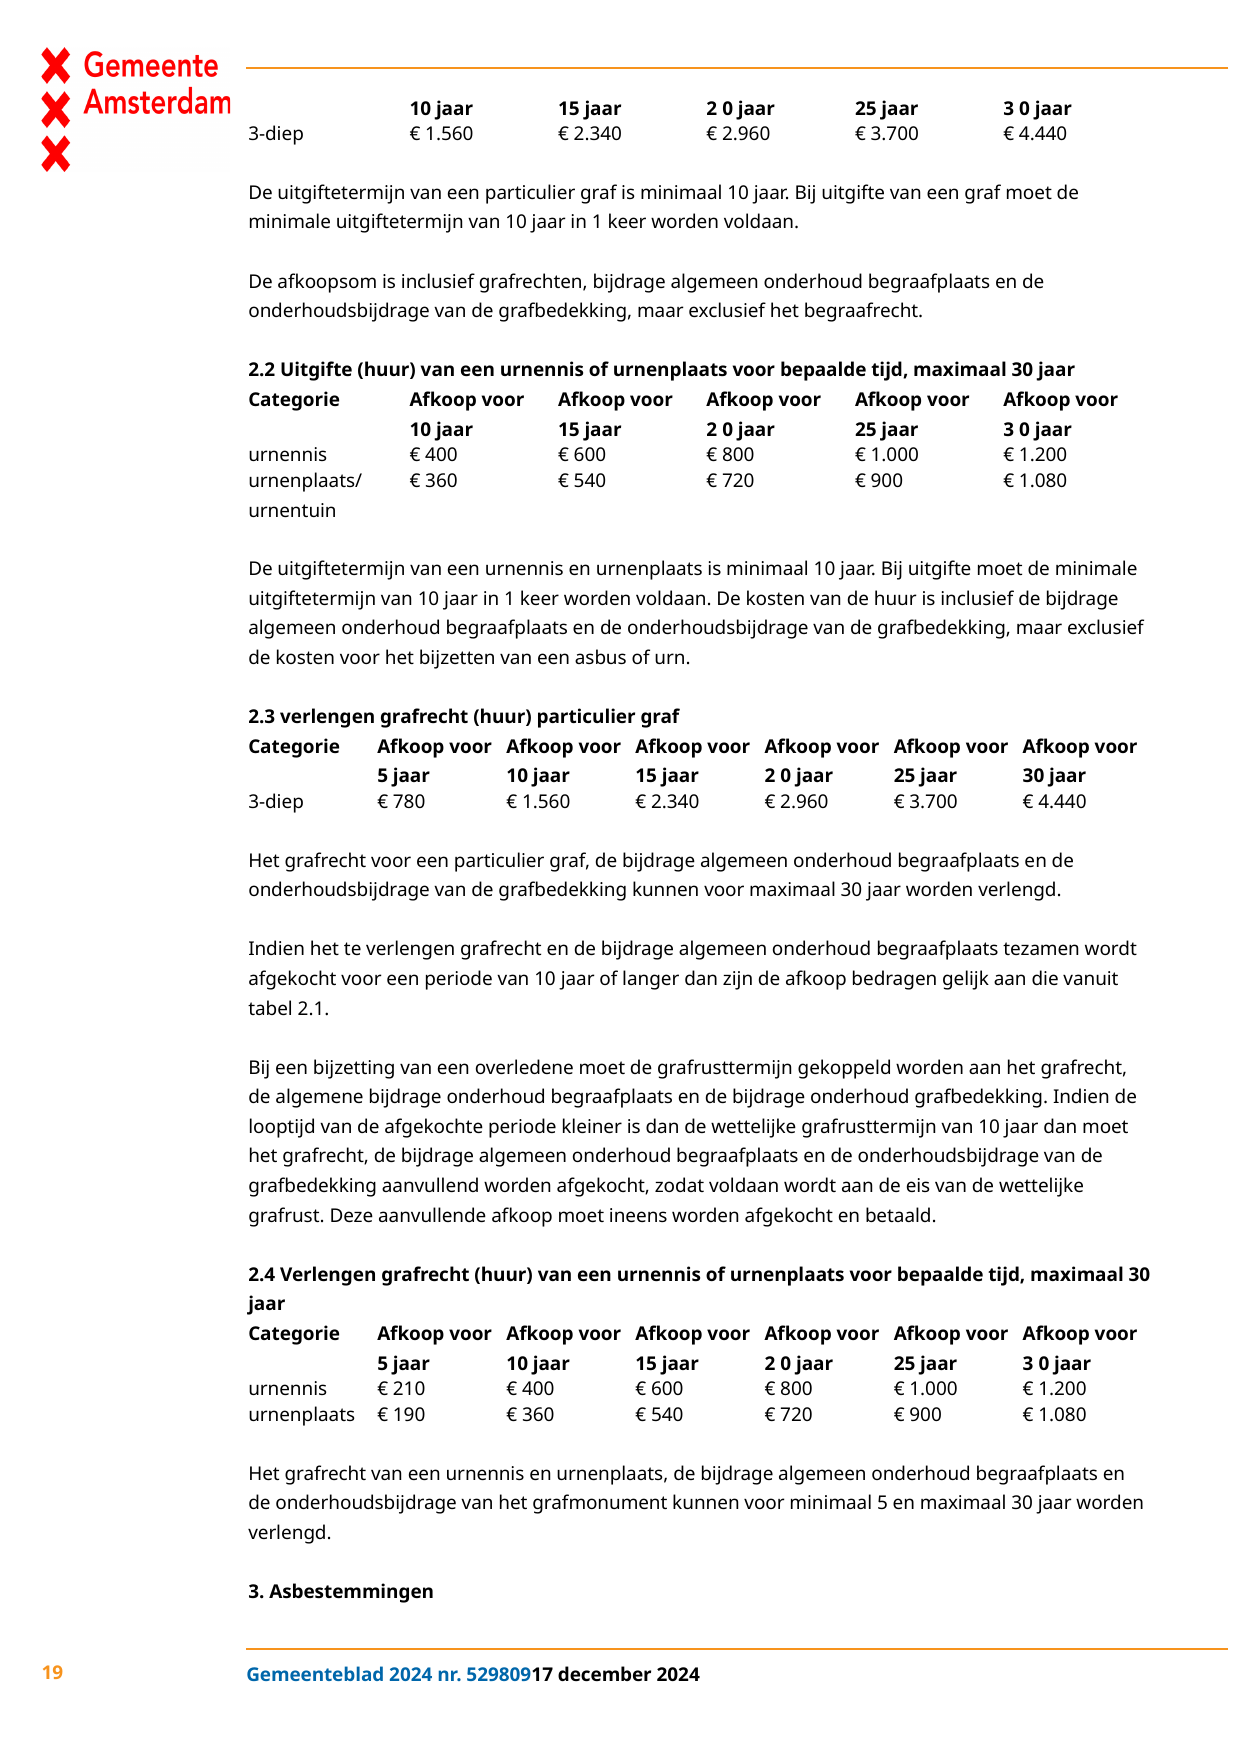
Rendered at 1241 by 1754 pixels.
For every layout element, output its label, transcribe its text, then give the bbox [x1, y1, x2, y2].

table_cell urnenplaats [248, 1401, 377, 1427]
text Het grafrecht van een urnennis en urnenplaats, de bijdrage algemeen onderhoud begraafplaats en de onderhoudsbijdrage van het grafmonument kunnen voor minimaal 5 en maximaal 30 jaar worden verlengd. [248, 1460, 1152, 1545]
table_cell € 210 [377, 1376, 506, 1401]
table_cell urnennis [248, 442, 409, 467]
table_cell € 540 [558, 467, 706, 523]
table_header Afkoop voor 25 jaar [894, 1320, 1022, 1376]
table_cell € 540 [635, 1401, 764, 1427]
table_cell € 1.080 [1003, 467, 1152, 523]
table_cell € 360 [506, 1401, 635, 1427]
table_header Afkoop voor 3 0 jaar [1003, 386, 1152, 442]
table_cell € 1.200 [1023, 1376, 1152, 1401]
table_cell € 720 [706, 467, 855, 523]
table_cell € 3.700 [894, 788, 1022, 814]
table_cell € 600 [635, 1376, 764, 1401]
text De afkoopsom is inclusief grafrechten, bijdrage algemeen onderhoud begraafplaats en de onderhoudsbijdrage van de grafbedekking, maar exclusief het begraafrecht. [248, 268, 1152, 323]
table_cell urnenplaats/urnentuin [248, 467, 409, 523]
table_header Afkoop voor 25 jaar [894, 733, 1022, 788]
table_cell € 2.340 [558, 121, 706, 146]
table_header Afkoop voor 2 0 jaar [706, 386, 855, 442]
table_cell € 900 [894, 1401, 1022, 1427]
table_cell € 400 [506, 1376, 635, 1401]
table_cell € 4.440 [1003, 121, 1152, 146]
table_cell 3-diep [248, 121, 409, 146]
table_header Afkoop voor 10 jaar [409, 386, 558, 442]
table_header Afkoop voor 5 jaar [377, 733, 506, 788]
text Indien het te verlengen grafrecht en de bijdrage algemeen onderhoud begraafplaats tezamen wordt afgekocht voor een periode van 10 jaar of langer dan zijn de afkoop bedragen gelijk aan die vanuit tabel 2.1. [248, 936, 1152, 1021]
table_header 3 0 jaar [1003, 95, 1152, 121]
picture [41, 47, 231, 172]
table_header 10 jaar [409, 95, 558, 121]
table_header Afkoop voor 10 jaar [506, 1320, 635, 1376]
table_header Categorie [248, 386, 409, 442]
table_header Afkoop voor 3 0 jaar [1023, 1320, 1152, 1376]
text 2.3 verlengen grafrecht (huur) particulier graf [248, 703, 1152, 729]
table_cell € 2.960 [764, 788, 893, 814]
table_header 2 0 jaar [706, 95, 855, 121]
table_header Afkoop voor 30 jaar [1023, 733, 1152, 788]
table_cell € 1.000 [894, 1376, 1022, 1401]
table_cell € 720 [764, 1401, 893, 1427]
table_header 25 jaar [855, 95, 1003, 121]
text 3. Asbestemmingen [248, 1578, 1152, 1604]
table_header [248, 95, 409, 121]
table_cell € 1.560 [506, 788, 635, 814]
table_cell € 800 [764, 1376, 893, 1401]
table_cell € 2.960 [706, 121, 855, 146]
table_cell 3-diep [248, 788, 377, 814]
table_cell € 190 [377, 1401, 506, 1427]
table_cell € 800 [706, 442, 855, 467]
text De uitgiftetermijn van een particulier graf is minimaal 10 jaar. Bij uitgifte van een graf moet de minimale uitgiftetermijn van 10 jaar in 1 keer worden voldaan. [248, 179, 1152, 234]
text Bij een bijzetting van een overledene moet de grafrusttermijn gekoppeld worden aan het grafrecht, de algemene bijdrage onderhoud begraafplaats en de bijdrage onderhoud grafbedekking. Indien de looptijd van de afgekochte periode kleiner is dan de wettelijke grafrusttermijn van 10 jaar dan moet het grafrecht, de bijdrage algemeen onderhoud begraafplaats en de onderhoudsbijdrage van de grafbedekking aanvullend worden afgekocht, zodat voldaan wordt aan de eis van de wettelijke grafrust. Deze aanvullende afkoop moet ineens worden afgekocht en betaald. [248, 1054, 1152, 1228]
table_header Afkoop voor 15 jaar [635, 733, 764, 788]
table_header Categorie [248, 733, 377, 788]
table_header Afkoop voor 25 jaar [855, 386, 1003, 442]
table_cell € 1.560 [409, 121, 558, 146]
table_cell € 1.000 [855, 442, 1003, 467]
table_header Afkoop voor 15 jaar [635, 1320, 764, 1376]
table_cell € 780 [377, 788, 506, 814]
table_header Afkoop voor 2 0 jaar [764, 733, 893, 788]
table_header Categorie [248, 1320, 377, 1376]
table_cell € 3.700 [855, 121, 1003, 146]
table_cell € 900 [855, 467, 1003, 523]
text Het grafrecht voor een particulier graf, de bijdrage algemeen onderhoud begraafplaats en de onderhoudsbijdrage van de grafbedekking kunnen voor maximaal 30 jaar worden verlengd. [248, 847, 1152, 902]
table_header Afkoop voor 15 jaar [558, 386, 706, 442]
table_header 15 jaar [558, 95, 706, 121]
table_header Afkoop voor 5 jaar [377, 1320, 506, 1376]
table_header Afkoop voor 10 jaar [506, 733, 635, 788]
text De uitgiftetermijn van een urnennis en urnenplaats is minimaal 10 jaar. Bij uitgifte moet de minimale uitgiftetermijn van 10 jaar in 1 keer worden voldaan. De kosten van de huur is inclusief de bijdrage algemeen onderhoud begraafplaats en de onderhoudsbijdrage van de grafbedekking, maar exclusief de kosten voor het bijzetten van een asbus of urn. [248, 555, 1152, 670]
table_cell € 4.440 [1023, 788, 1152, 814]
table_cell € 1.200 [1003, 442, 1152, 467]
text 2.2 Uitgifte (huur) van een urnennis of urnenplaats voor bepaalde tijd, maximaal 30 jaar [248, 357, 1152, 382]
table_header Afkoop voor 2 0 jaar [764, 1320, 893, 1376]
table_cell € 600 [558, 442, 706, 467]
table_cell € 360 [409, 467, 558, 523]
table_cell € 1.080 [1023, 1401, 1152, 1427]
table_cell urnennis [248, 1376, 377, 1401]
table_cell € 2.340 [635, 788, 764, 814]
table_cell € 400 [409, 442, 558, 467]
text 2.4 Verlengen grafrecht (huur) van een urnennis of urnenplaats voor bepaalde tijd, maximaal 30 jaar [248, 1261, 1152, 1316]
